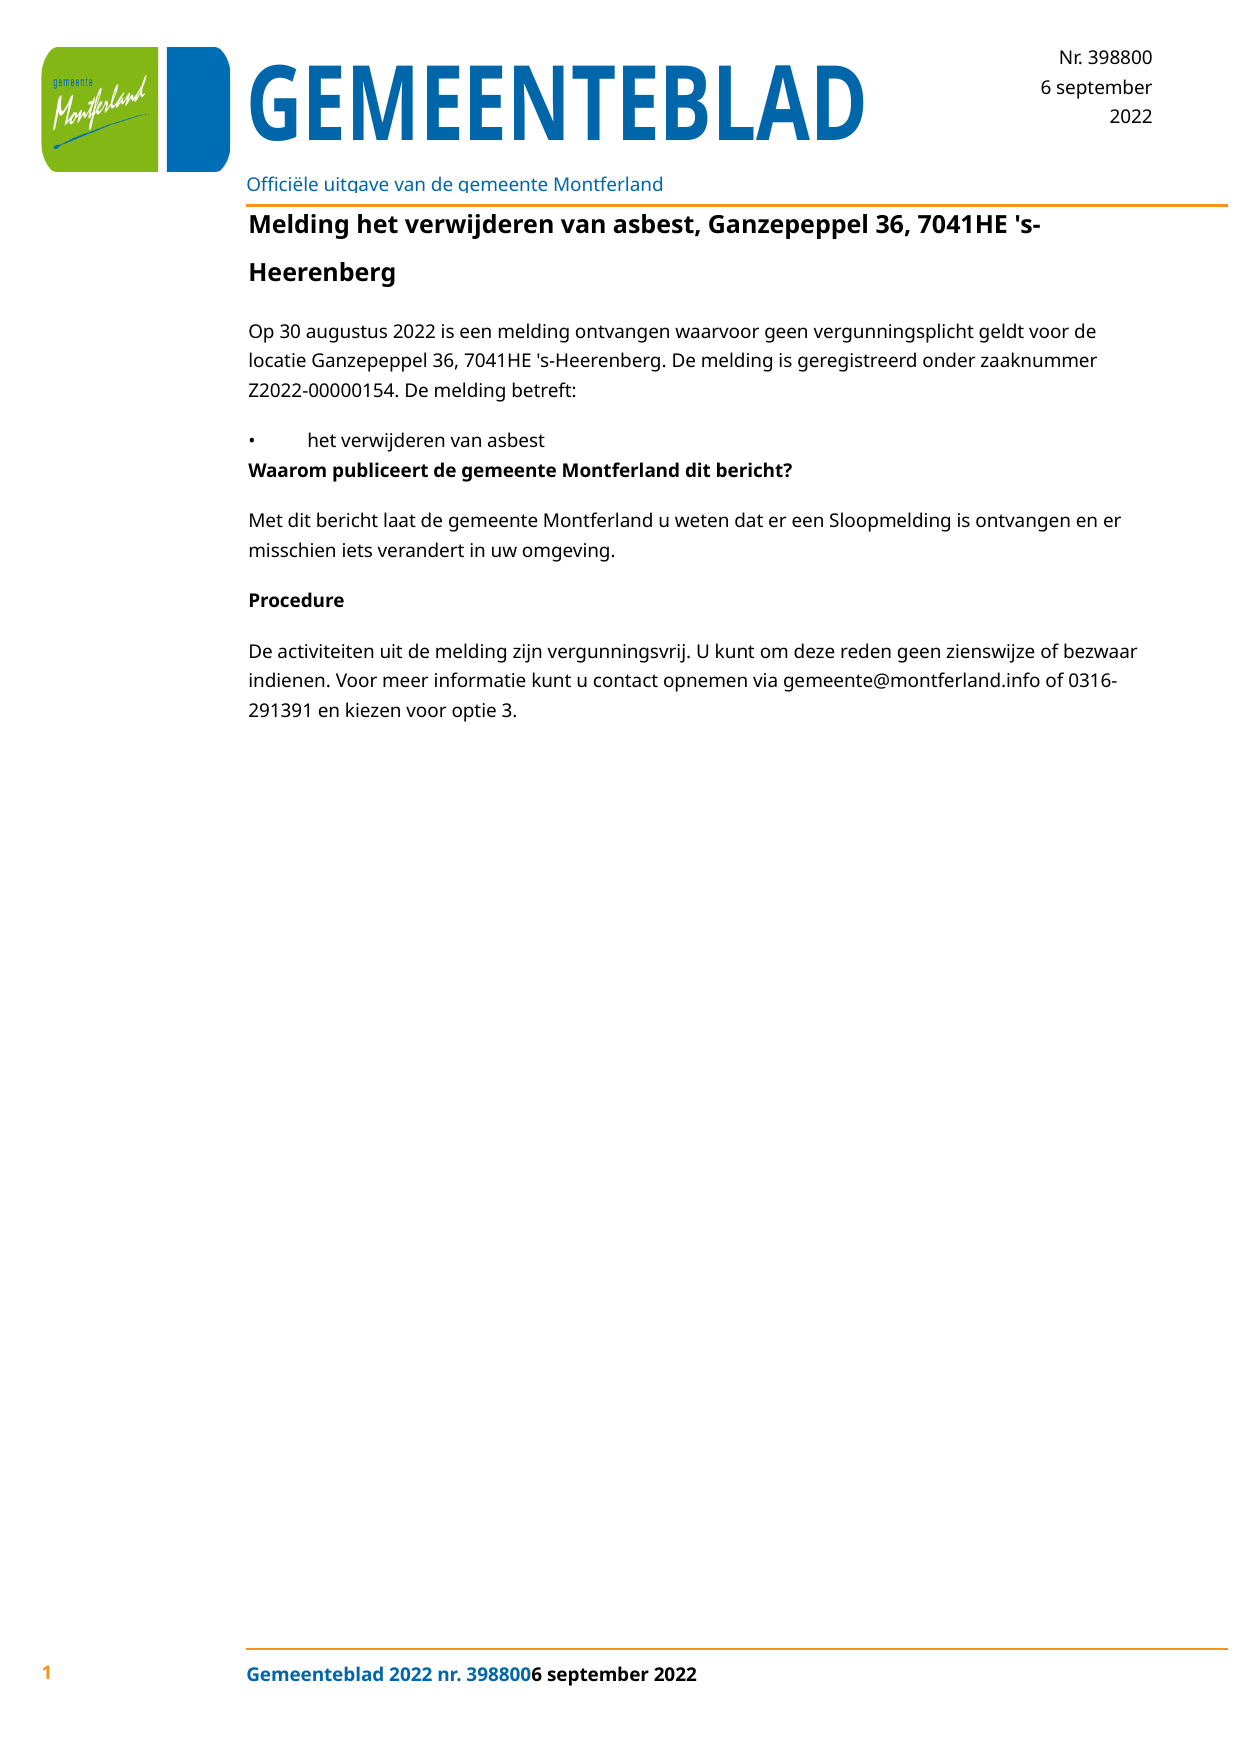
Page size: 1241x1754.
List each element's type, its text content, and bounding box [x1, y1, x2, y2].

text Waarom publiceert de gemeente Montferland dit bericht? [248, 457, 1152, 483]
text Procedure [248, 587, 1152, 613]
text De activiteiten uit de melding zijn vergunningsvrij. U kunt om deze reden geen zienswijze of bezwaar indienen. Voor meer informatie kunt u contact opnemen via gemeente@montferland.info of 0316-291391 en kiezen voor optie 3. [248, 638, 1152, 723]
picture [41, 47, 231, 172]
text Met dit bericht laat de gemeente Montferland u weten dat er een Sloopmelding is ontvangen en er misschien iets verandert in uw omgeving. [248, 507, 1152, 563]
list het verwijderen van asbest [248, 427, 1152, 453]
text Melding het verwijderen van asbest, Ganzepeppel 36, 7041HE 's-Heerenberg [248, 207, 1152, 288]
text Op 30 augustus 2022 is een melding ontvangen waarvoor geen vergunningsplicht geldt voor de locatie Ganzepeppel 36, 7041HE 's-Heerenberg. De melding is geregistreerd onder zaaknummer Z2022-00000154. De melding betreft: [248, 318, 1152, 403]
